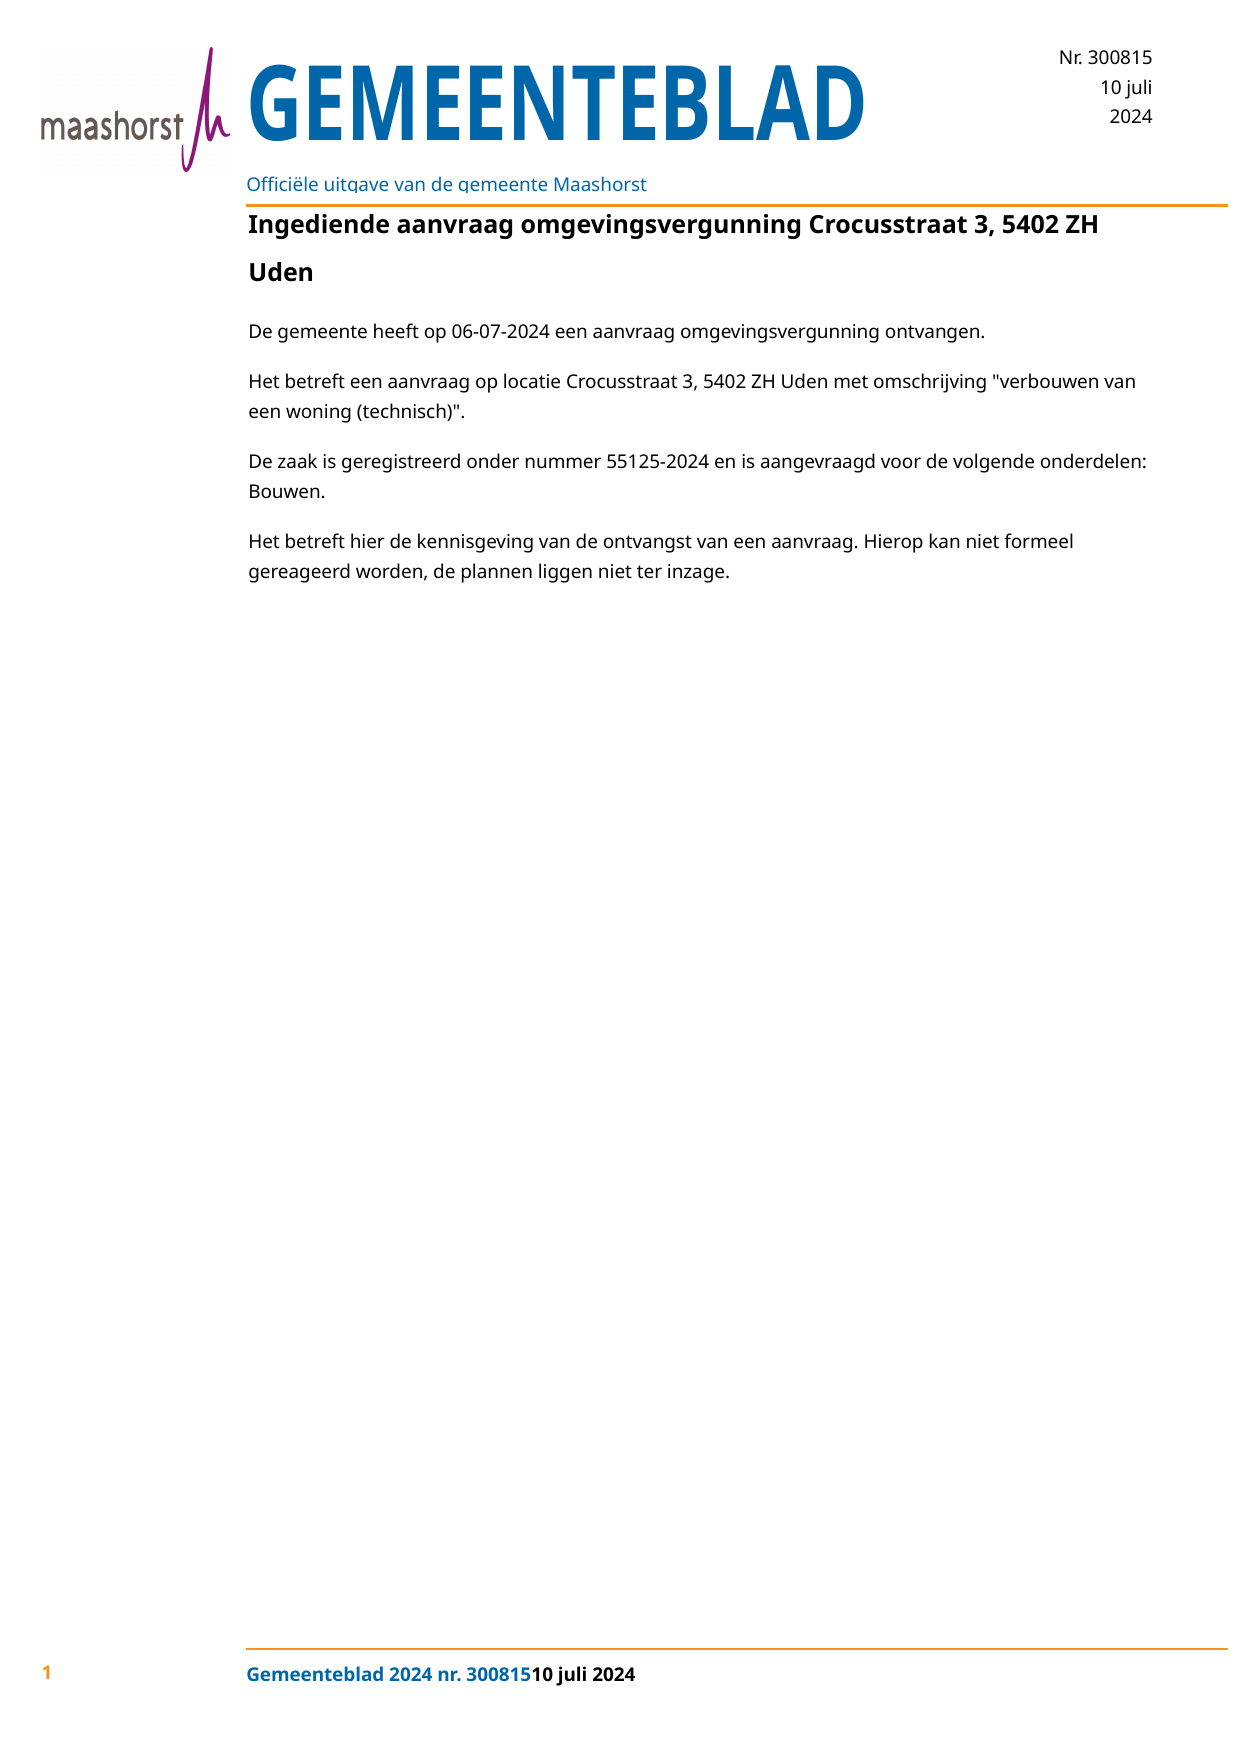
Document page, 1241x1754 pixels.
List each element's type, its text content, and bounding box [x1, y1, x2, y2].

picture [41, 47, 231, 172]
text Het betreft een aanvraag op locatie Crocusstraat 3, 5402 ZH Uden met omschrijving "verbouwen van een woning (technisch)". [248, 368, 1152, 424]
text De gemeente heeft op 06-07-2024 een aanvraag omgevingsvergunning ontvangen. [248, 318, 1152, 344]
text Het betreft hier de kennisgeving van de ontvangst van een aanvraag. Hierop kan niet formeel gereageerd worden, de plannen liggen niet ter inzage. [248, 528, 1152, 584]
text De zaak is geregistreerd onder nummer 55125-2024 en is aangevraagd voor de volgende onderdelen: Bouwen. [248, 448, 1152, 504]
text Ingediende aanvraag omgevingsvergunning Crocusstraat 3, 5402 ZH Uden [248, 207, 1152, 288]
